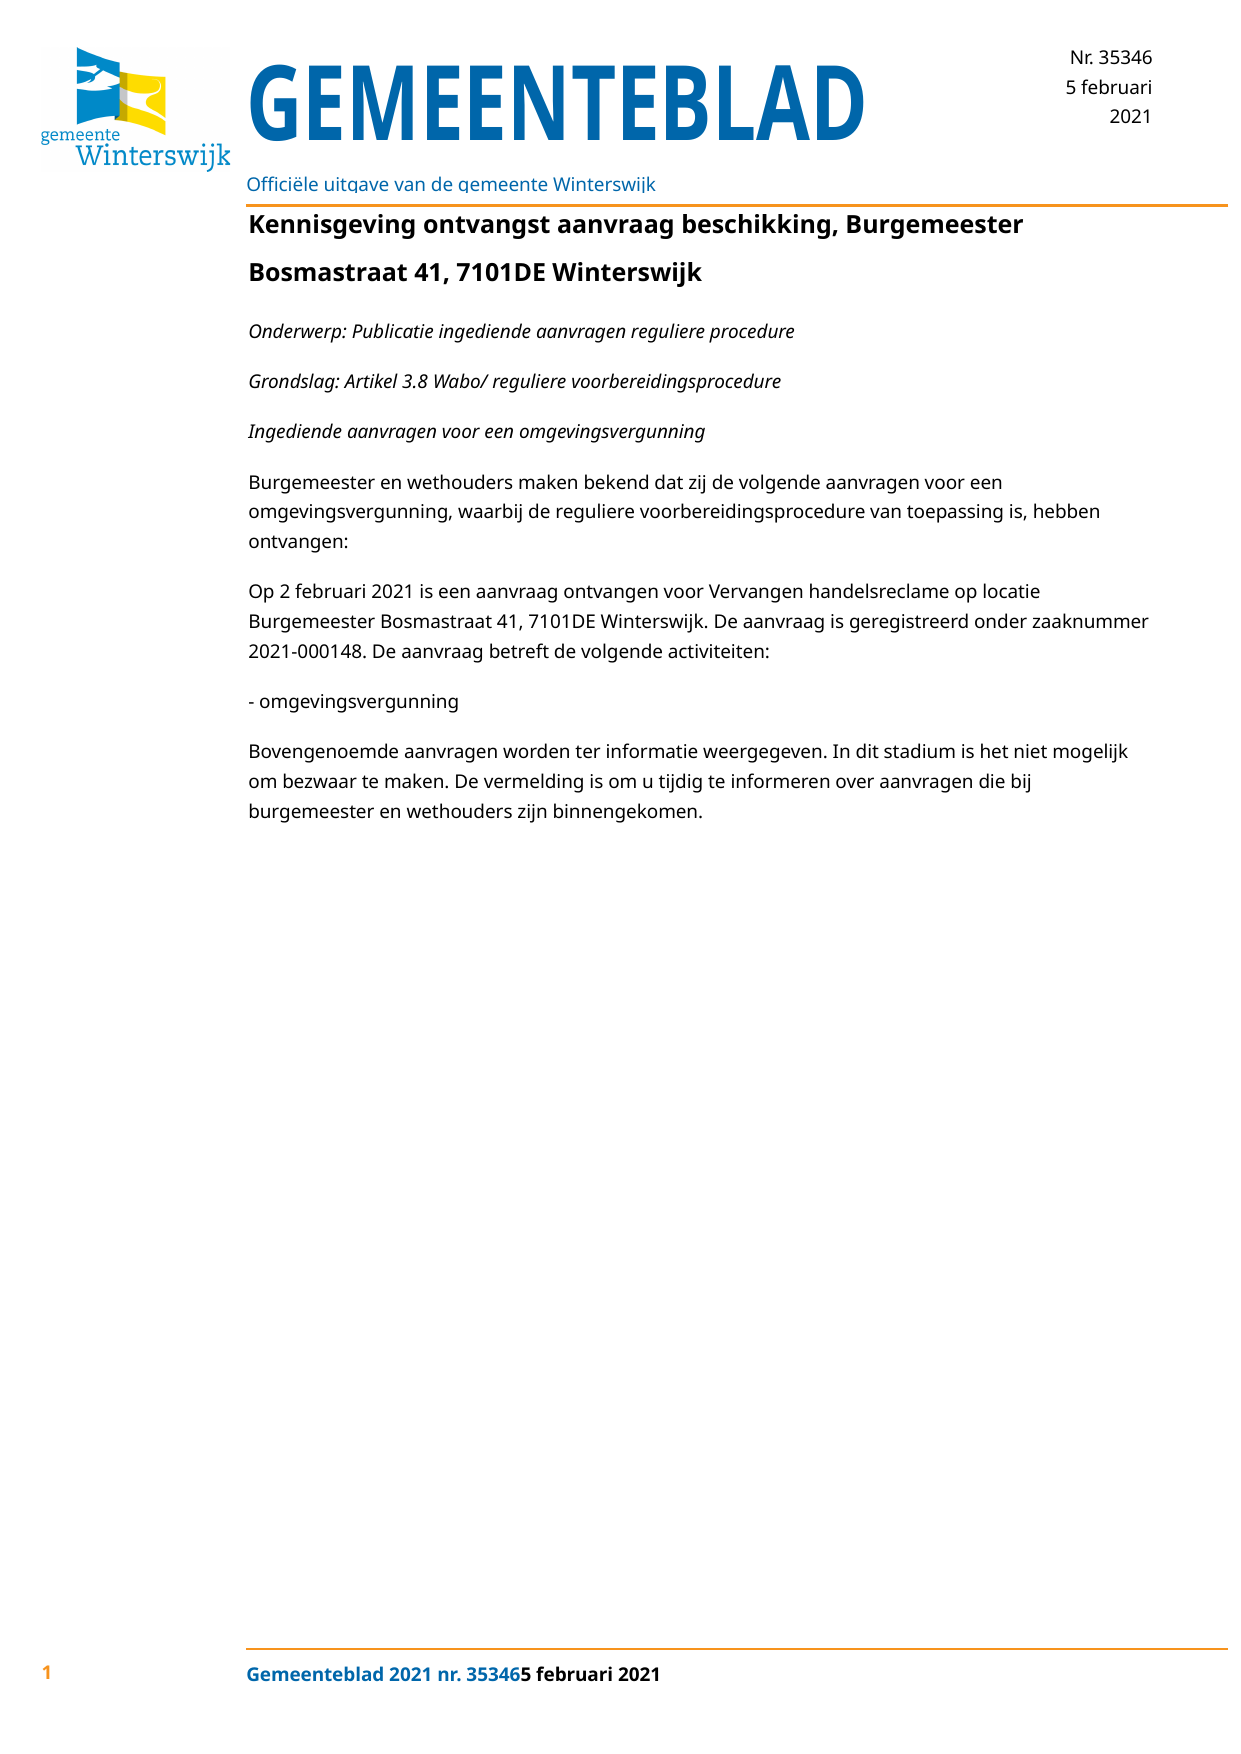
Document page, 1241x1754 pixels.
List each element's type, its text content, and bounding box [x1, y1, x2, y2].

text Bovengenoemde aanvragen worden ter informatie weergegeven. In dit stadium is het niet mogelijk om bezwaar te maken. De vermelding is om u tijdig te informeren over aanvragen die bij burgemeester en wethouders zijn binnengekomen. [248, 739, 1152, 824]
text Onderwerp: Publicatie ingediende aanvragen reguliere procedure [248, 318, 1152, 344]
text Kennisgeving ontvangst aanvraag beschikking, Burgemeester Bosmastraat 41, 7101DE Winterswijk [248, 207, 1152, 288]
text Burgemeester en wethouders maken bekend dat zij de volgende aanvragen voor een omgevingsvergunning, waarbij de reguliere voorbereidingsprocedure van toepassing is, hebben ontvangen: [248, 469, 1152, 554]
text - omgevingsvergunning [248, 688, 1152, 714]
text Ingediende aanvragen voor een omgevingsvergunning [248, 419, 1152, 444]
picture [41, 47, 231, 172]
text Op 2 februari 2021 is een aanvraag ontvangen voor Vervangen handelsreclame op locatie Burgemeester Bosmastraat 41, 7101DE Winterswijk. De aanvraag is geregistreerd onder zaaknummer 2021-000148. De aanvraag betreft de volgende activiteiten: [248, 579, 1152, 664]
text Grondslag: Artikel 3.8 Wabo/ reguliere voorbereidingsprocedure [248, 368, 1152, 394]
picture [225, 153, 231, 162]
